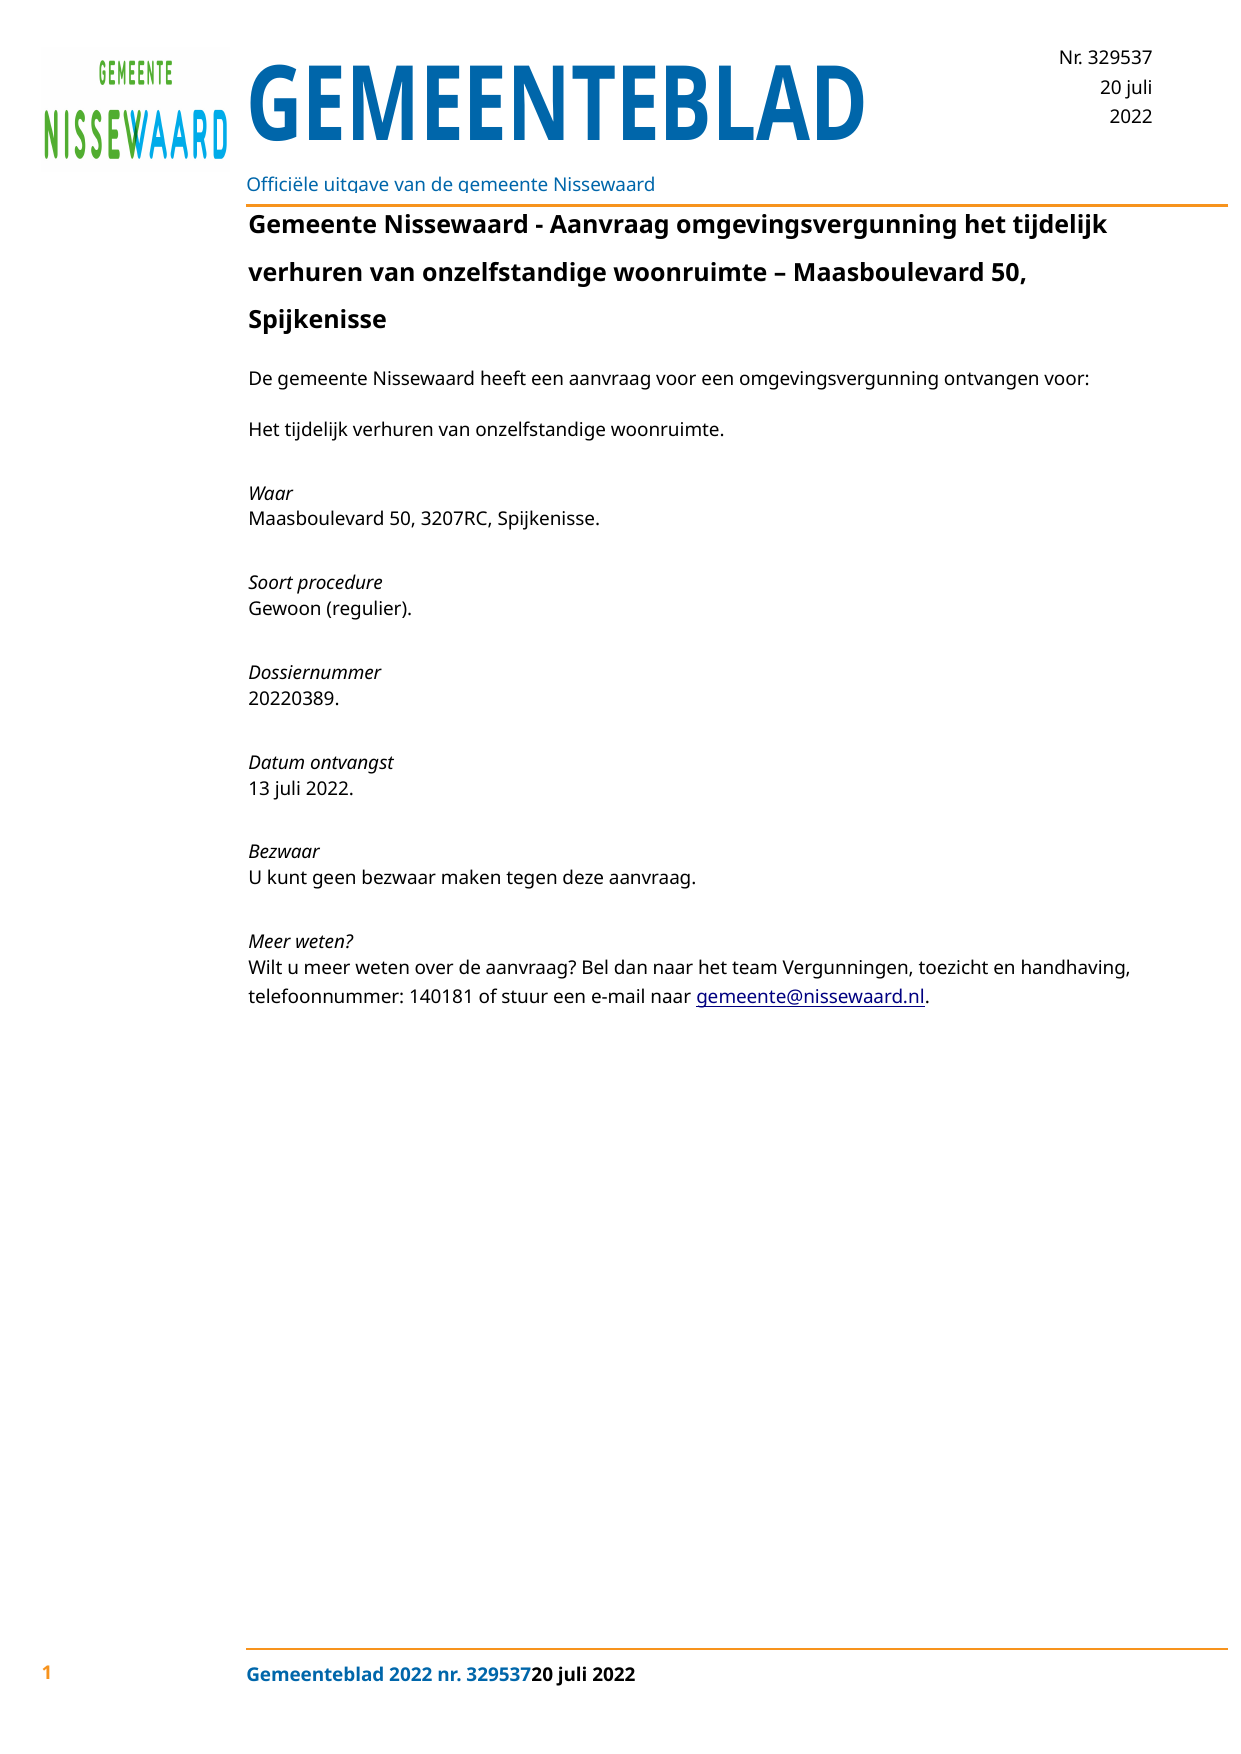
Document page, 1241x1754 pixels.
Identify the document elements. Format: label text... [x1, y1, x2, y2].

text Gemeente Nissewaard - Aanvraag omgevingsvergunning het tijdelijk verhuren van onzelfstandige woonruimte – Maasboulevard 50, Spijkenisse [248, 207, 1152, 336]
text Wilt u meer weten over de aanvraag? Bel dan naar het team Vergunningen, toezicht en handhaving, telefoonnummer: 140181 of stuur een e-mail naar gemeente@nissewaard.nl. [248, 954, 1152, 1009]
text U kunt geen bezwaar maken tegen deze aanvraag. [248, 864, 1152, 890]
text 13 juli 2022. [248, 775, 1152, 800]
text Datum ontvangst [248, 749, 1152, 775]
picture [41, 47, 231, 172]
text Maasboulevard 50, 3207RC, Spijkenisse. [248, 506, 1152, 531]
text De gemeente Nissewaard heeft een aanvraag voor een omgevingsvergunning ontvangen voor: [248, 366, 1152, 391]
text Gewoon (regulier). [248, 595, 1152, 621]
text Soort procedure [248, 569, 1152, 595]
text Dossiernummer [248, 659, 1152, 685]
text 20220389. [248, 685, 1152, 711]
text Waar [248, 480, 1152, 506]
text Meer weten? [248, 928, 1152, 954]
text Het tijdelijk verhuren van onzelfstandige woonruimte. [248, 416, 1152, 442]
text Bezwaar [248, 839, 1152, 864]
